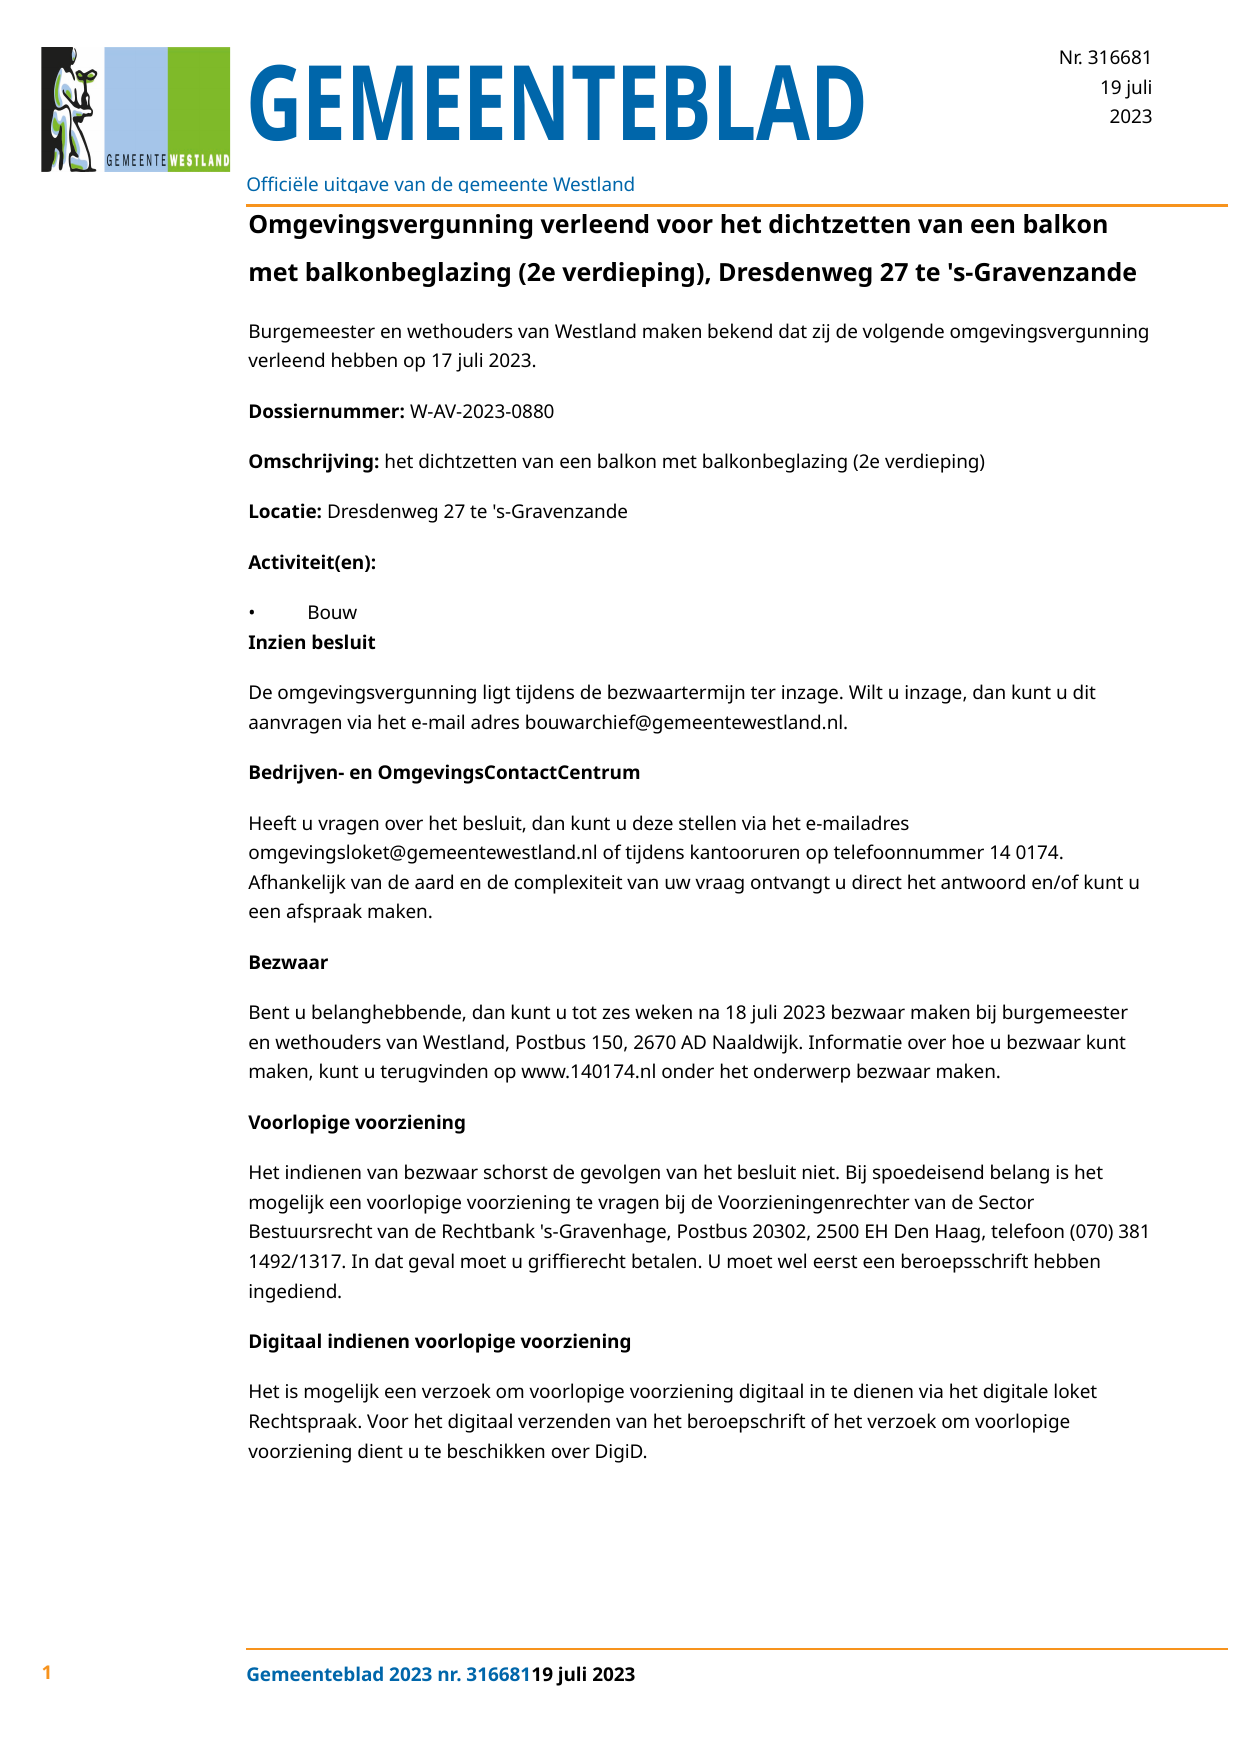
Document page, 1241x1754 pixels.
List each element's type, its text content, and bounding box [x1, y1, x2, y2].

text Bezwaar [248, 949, 1152, 975]
text Het indienen van bezwaar schorst de gevolgen van het besluit niet. Bij spoedeisend belang is het mogelijk een voorlopige voorziening te vragen bij de Voorzieningenrechter van de Sector Bestuursrecht van de Rechtbank 's-Gravenhage, Postbus 20302, 2500 EH Den Haag, telefoon (070) 381 1492/1317. In dat geval moet u griffierecht betalen. U moet wel eerst een beroepsschrift hebben ingediend. [248, 1159, 1152, 1304]
text Digitaal indienen voorlopige voorziening [248, 1328, 1152, 1354]
text Bent u belanghebbende, dan kunt u tot zes weken na 18 juli 2023 bezwaar maken bij burgemeester en wethouders van Westland, Postbus 150, 2670 AD Naaldwijk. Informatie over hoe u bezwaar kunt maken, kunt u terugvinden op www.140174.nl onder het onderwerp bezwaar maken. [248, 999, 1152, 1084]
text Dossiernummer: W-AV-2023-0880 [248, 398, 1152, 424]
text Burgemeester en wethouders van Westland maken bekend dat zij de volgende omgevingsvergunning verleend hebben op 17 juli 2023. [248, 318, 1152, 373]
text De omgevingsvergunning ligt tijdens de bezwaartermijn ter inzage. Wilt u inzage, dan kunt u dit aanvragen via het e-mail adres bouwarchief@gemeentewestland.nl. [248, 679, 1152, 735]
text Activiteit(en): [248, 549, 1152, 575]
list Bouw [248, 599, 1152, 625]
text Locatie: Dresdenweg 27 te 's-Gravenzande [248, 499, 1152, 524]
text Bedrijven- en OmgevingsContactCentrum [248, 759, 1152, 785]
text Omschrijving: het dichtzetten van een balkon met balkonbeglazing (2e verdieping) [248, 448, 1152, 474]
text Het is mogelijk een verzoek om voorlopige voorziening digitaal in te dienen via het digitale loket Rechtspraak. Voor het digitaal verzenden van het beroepschrift of het verzoek om voorlopige voorziening dient u te beschikken over DigiD. [248, 1379, 1152, 1464]
picture [41, 47, 231, 172]
text Heeft u vragen over het besluit, dan kunt u deze stellen via het e-mailadres omgevingsloket@gemeentewestland.nl of tijdens kantooruren op telefoonnummer 14 0174. Afhankelijk van de aard en de complexiteit van uw vraag ontvangt u direct het antwoord en/of kunt u een afspraak maken. [248, 810, 1152, 924]
text Inzien besluit [248, 629, 1152, 655]
text Omgevingsvergunning verleend voor het dichtzetten van een balkon met balkonbeglazing (2e verdieping), Dresdenweg 27 te 's-Gravenzande [248, 207, 1152, 288]
text Voorlopige voorziening [248, 1109, 1152, 1135]
